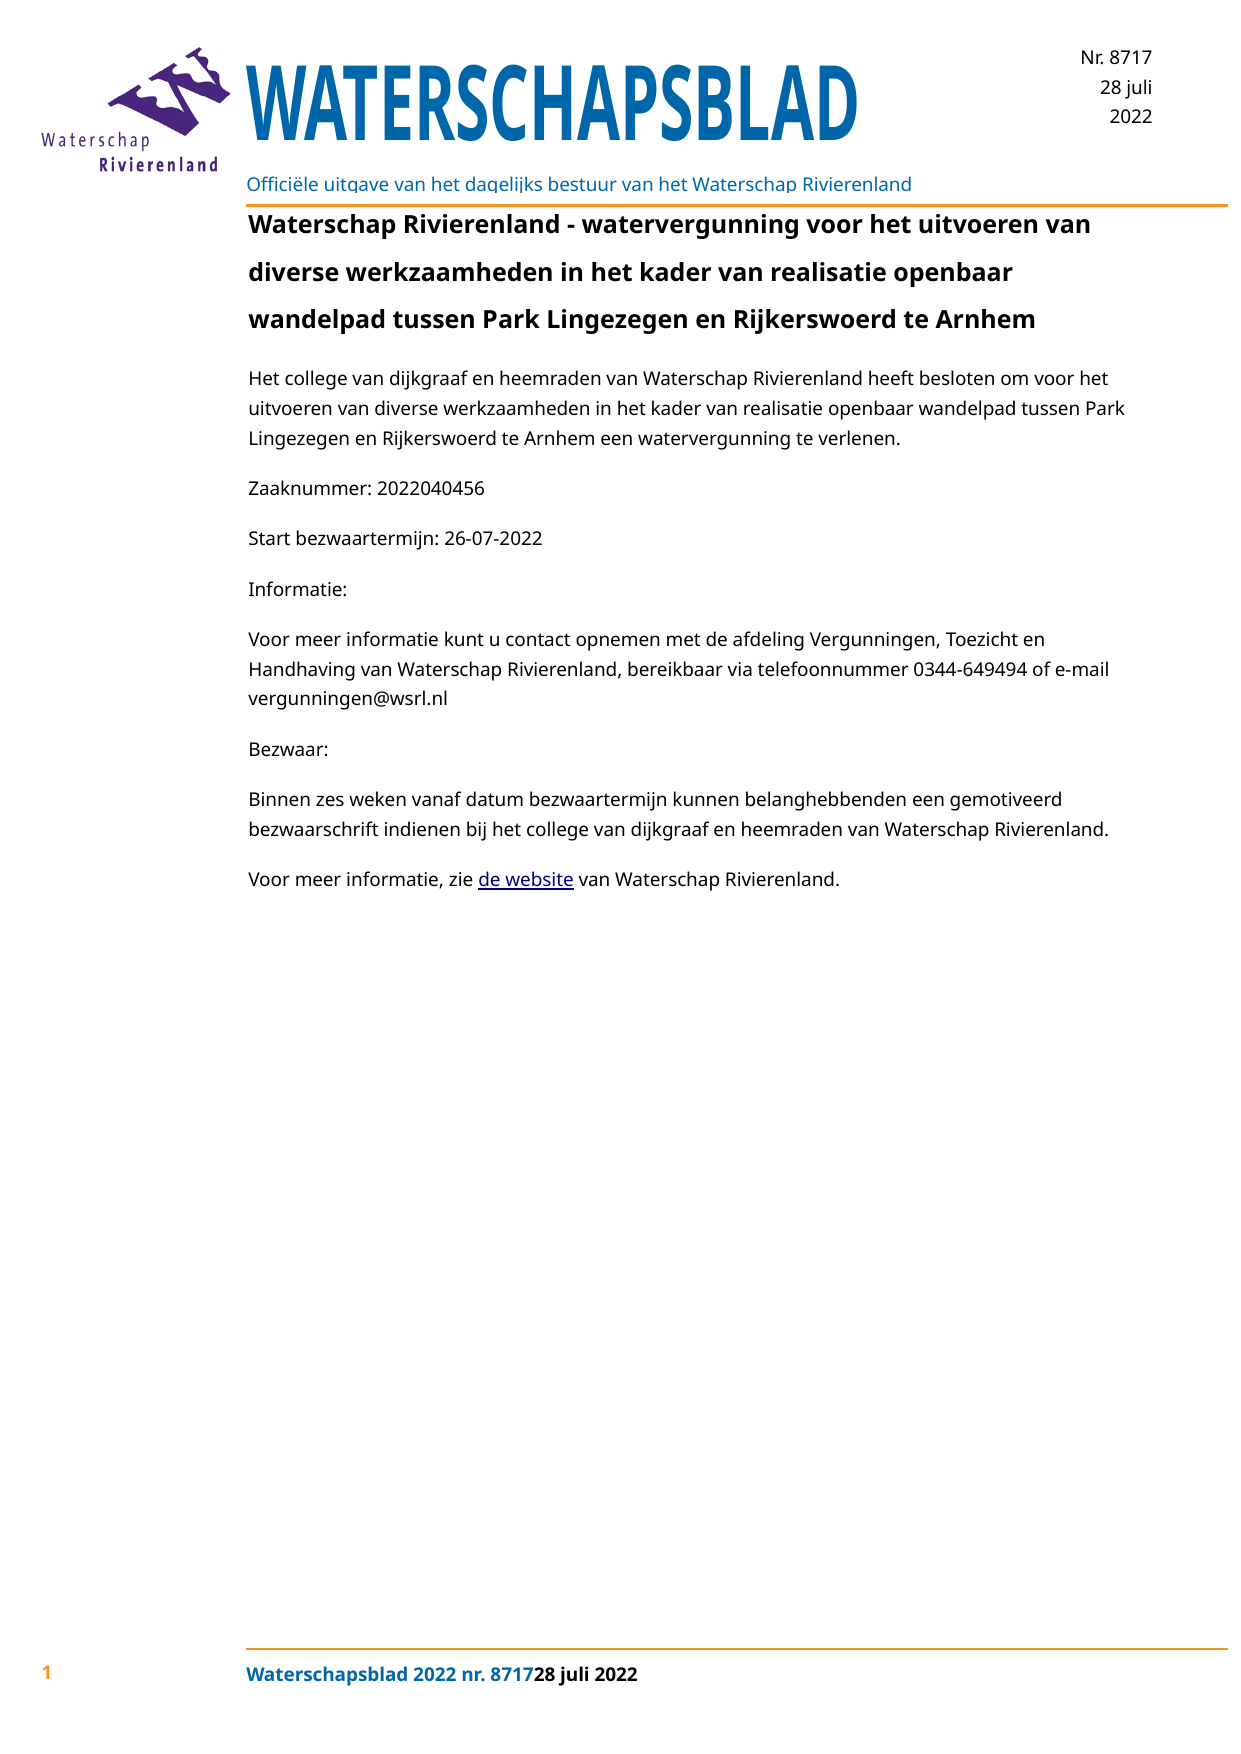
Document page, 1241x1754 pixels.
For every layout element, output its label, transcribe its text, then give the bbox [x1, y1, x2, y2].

picture [41, 47, 231, 172]
text Binnen zes weken vanaf datum bezwaartermijn kunnen belanghebbenden een gemotiveerd bezwaarschrift indienen bij het college van dijkgraaf en heemraden van Waterschap Rivierenland. [248, 786, 1152, 842]
text Voor meer informatie kunt u contact opnemen met de afdeling Vergunningen, Toezicht en Handhaving van Waterschap Rivierenland, bereikbaar via telefoonnummer 0344-649494 of e-mail vergunningen@wsrl.nl [248, 626, 1152, 711]
text Het college van dijkgraaf en heemraden van Waterschap Rivierenland heeft besloten om voor het uitvoeren van diverse werkzaamheden in het kader van realisatie openbaar wandelpad tussen Park Lingezegen en Rijkerswoerd te Arnhem een watervergunning te verlenen. [248, 366, 1152, 450]
text Bezwaar: [248, 736, 1152, 762]
text Zaaknummer: 2022040456 [248, 475, 1152, 501]
text Voor meer informatie, zie de website van Waterschap Rivierenland. [248, 866, 1152, 892]
text Waterschap Rivierenland - watervergunning voor het uitvoeren van diverse werkzaamheden in het kader van realisatie openbaar wandelpad tussen Park Lingezegen en Rijkerswoerd te Arnhem [248, 207, 1152, 336]
text Informatie: [248, 576, 1152, 602]
text Start bezwaartermijn: 26-07-2022 [248, 526, 1152, 551]
